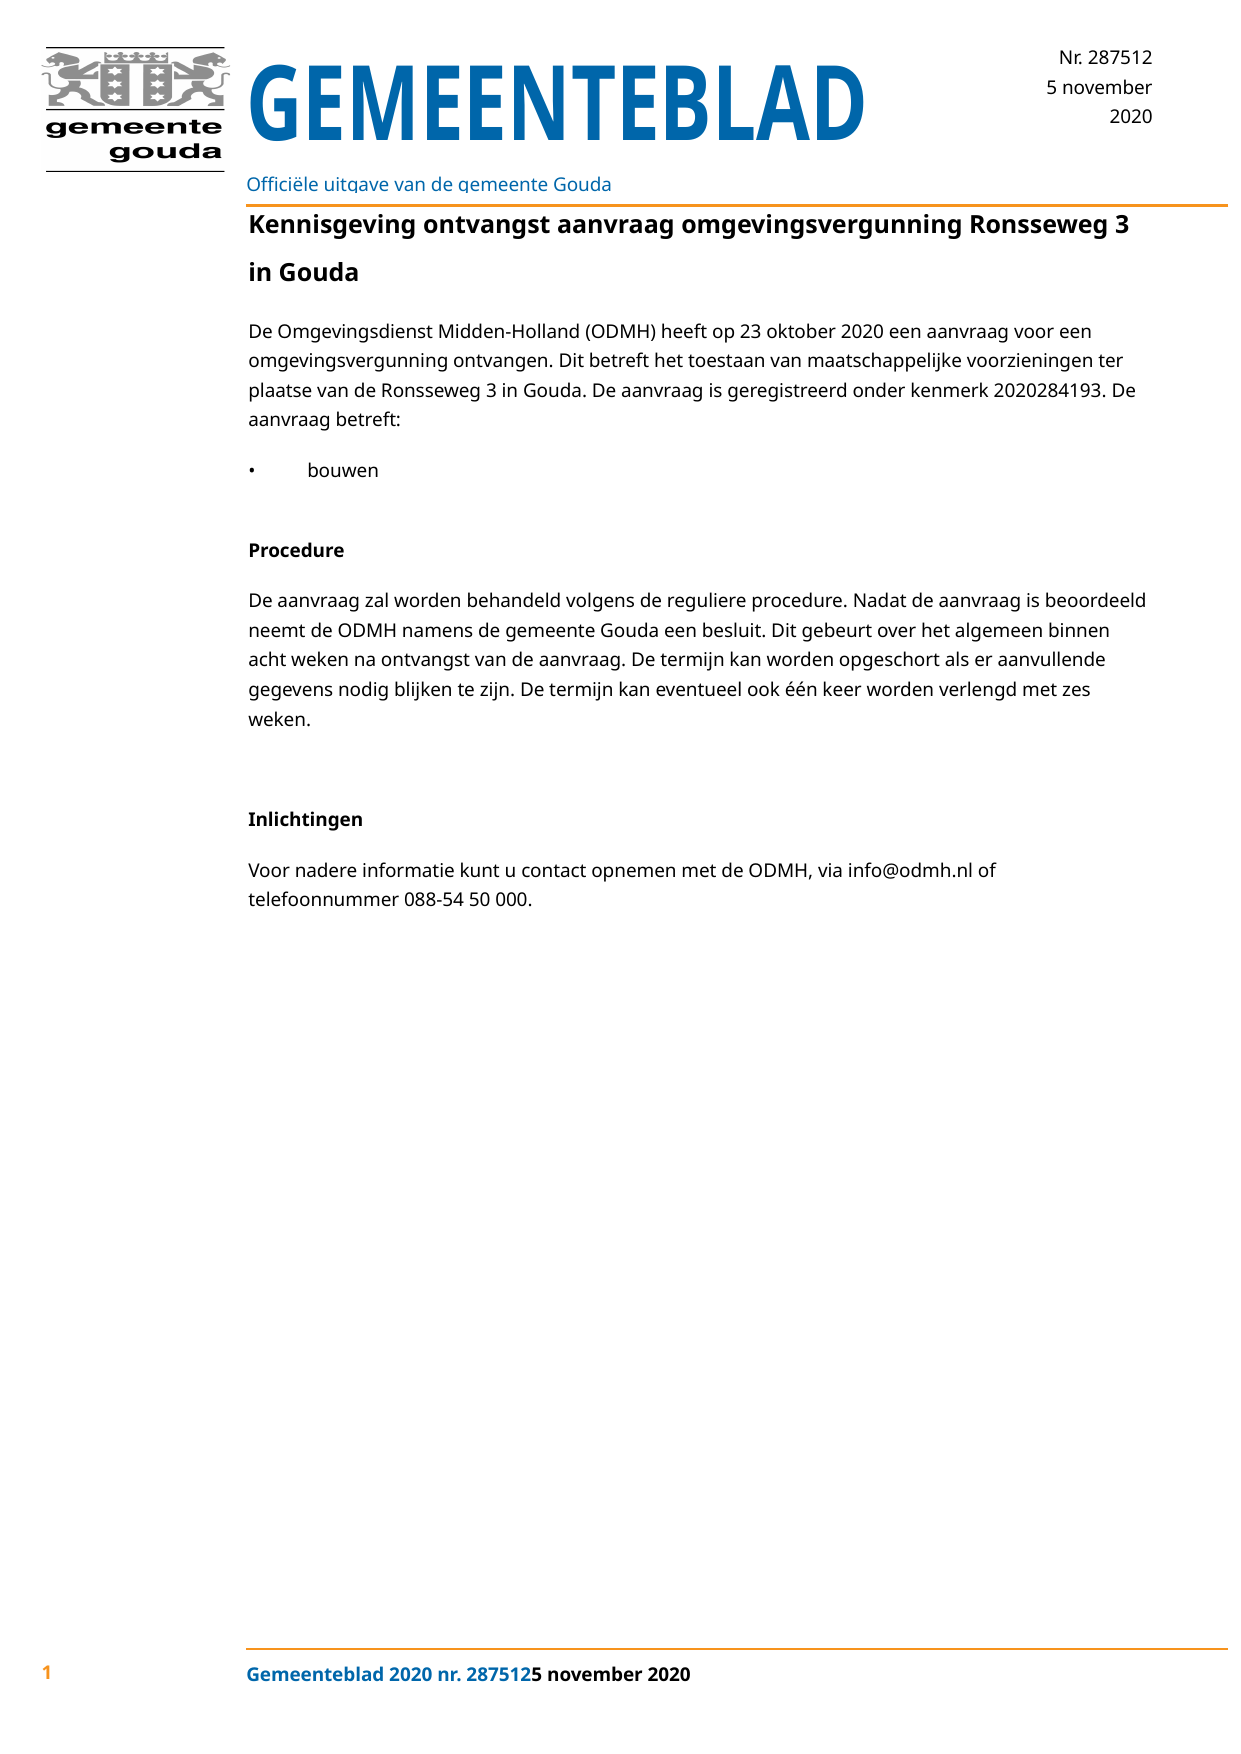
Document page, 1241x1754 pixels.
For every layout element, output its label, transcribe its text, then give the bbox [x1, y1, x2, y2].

list bouwen [248, 457, 1152, 483]
text De Omgevingsdienst Midden-Holland (ODMH) heeft op 23 oktober 2020 een aanvraag voor een omgevingsvergunning ontvangen. Dit betreft het toestaan van maatschappelijke voorzieningen ter plaatse van de Ronsseweg 3 in Gouda. De aanvraag is geregistreerd onder kenmerk 2020284193. De aanvraag betreft: [248, 318, 1152, 432]
text Inlichtingen [248, 807, 1152, 832]
text Procedure [248, 537, 1152, 563]
picture [41, 47, 231, 172]
text Kennisgeving ontvangst aanvraag omgevingsvergunning Ronsseweg 3 in Gouda [248, 207, 1152, 288]
text Voor nadere informatie kunt u contact opnemen met de ODMH, via info@odmh.nl of telefoonnummer 088-54 50 000. [248, 857, 1152, 912]
text De aanvraag zal worden behandeld volgens de reguliere procedure. Nadat de aanvraag is beoordeeld neemt de ODMH namens de gemeente Gouda een besluit. Dit gebeurt over het algemeen binnen acht weken na ontvangst van de aanvraag. De termijn kan worden opgeschort als er aanvullende gegevens nodig blijken te zijn. De termijn kan eventueel ook één keer worden verlengd met zes weken. [248, 587, 1152, 732]
